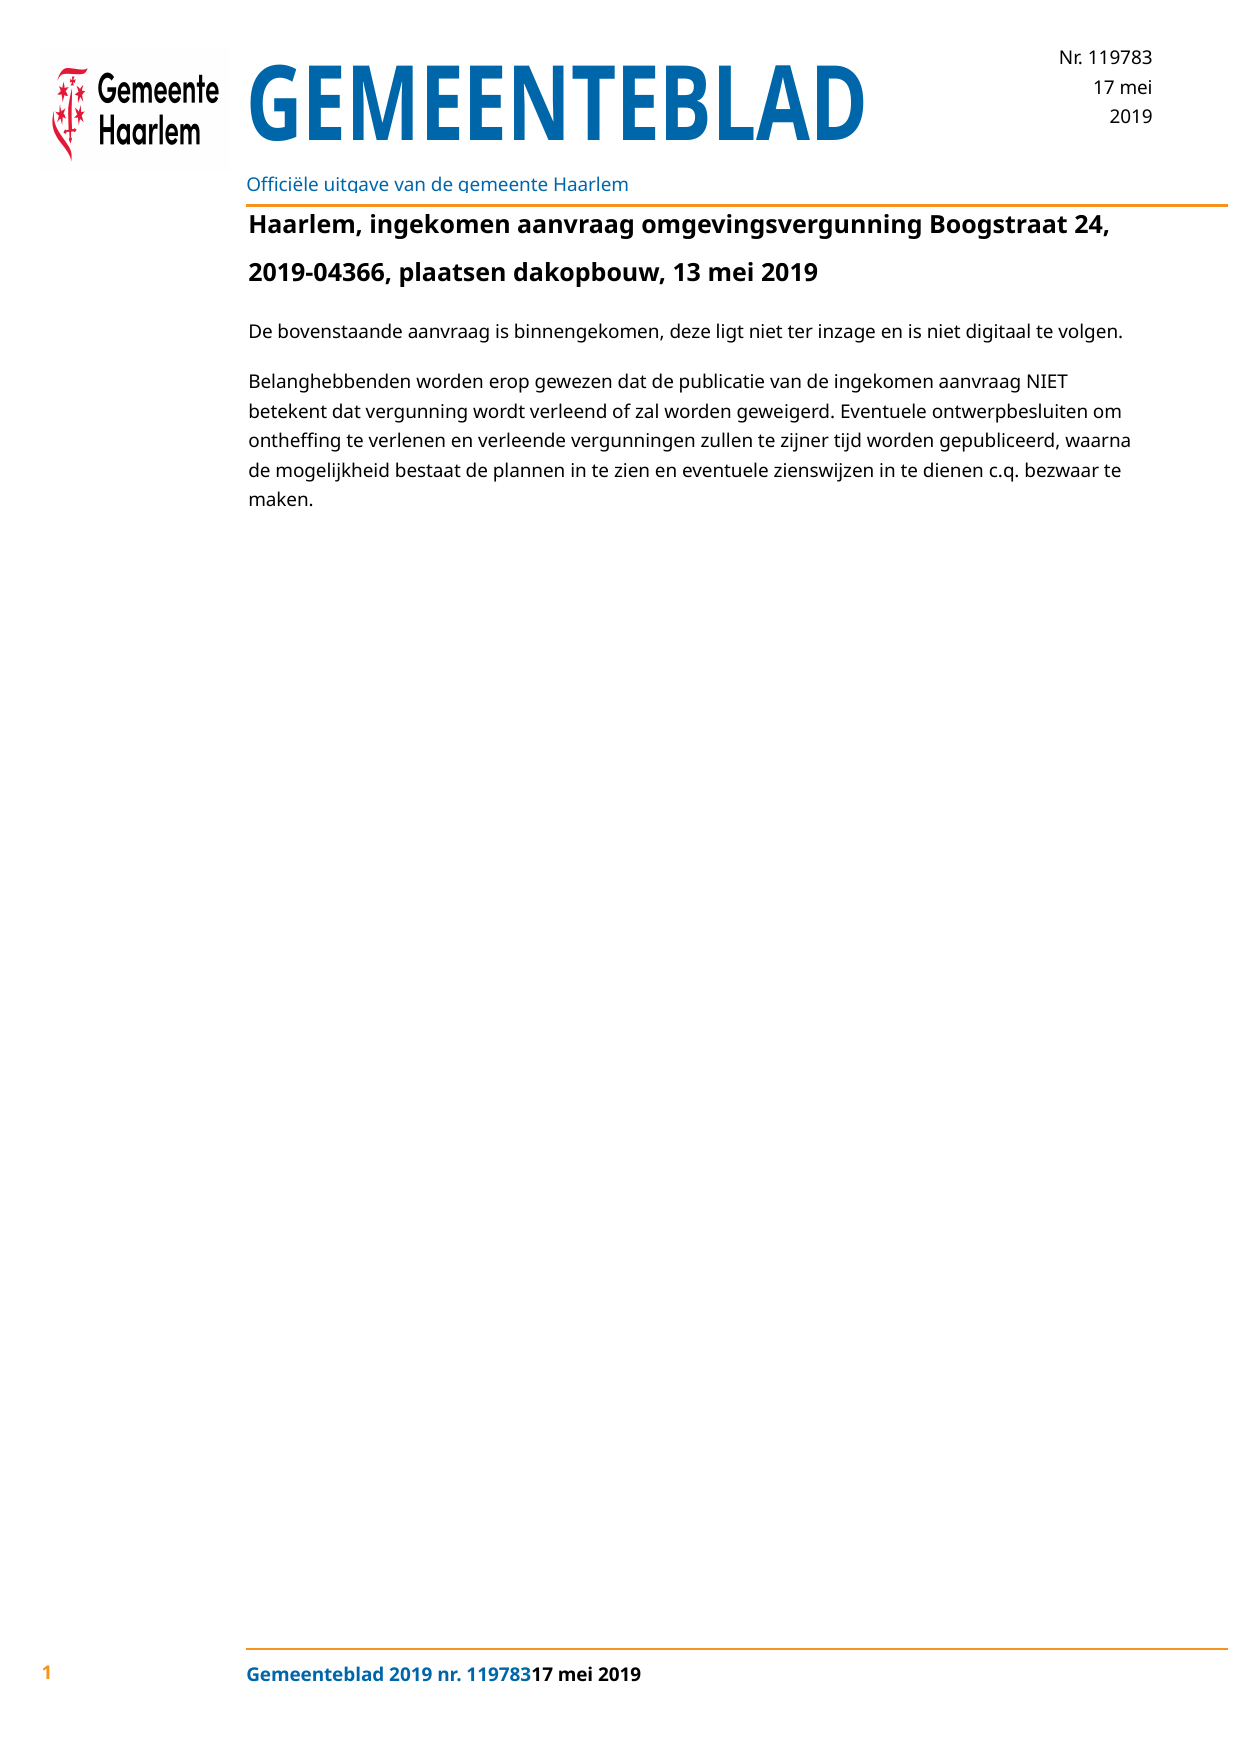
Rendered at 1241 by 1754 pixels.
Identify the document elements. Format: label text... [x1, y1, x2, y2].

text De bovenstaande aanvraag is binnengekomen, deze ligt niet ter inzage en is niet digitaal te volgen. [248, 318, 1152, 344]
text Haarlem, ingekomen aanvraag omgevingsvergunning Boogstraat 24, 2019-04366, plaatsen dakopbouw, 13 mei 2019 [248, 207, 1152, 288]
picture [41, 47, 231, 172]
text Belanghebbenden worden erop gewezen dat de publicatie van de ingekomen aanvraag NIET betekent dat vergunning wordt verleend of zal worden geweigerd. Eventuele ontwerpbesluiten om ontheffing te verlenen en verleende vergunningen zullen te zijner tijd worden gepubliceerd, waarna de mogelijkheid bestaat de plannen in te zien en eventuele zienswijzen in te dienen c.q. bezwaar te maken. [248, 368, 1152, 512]
